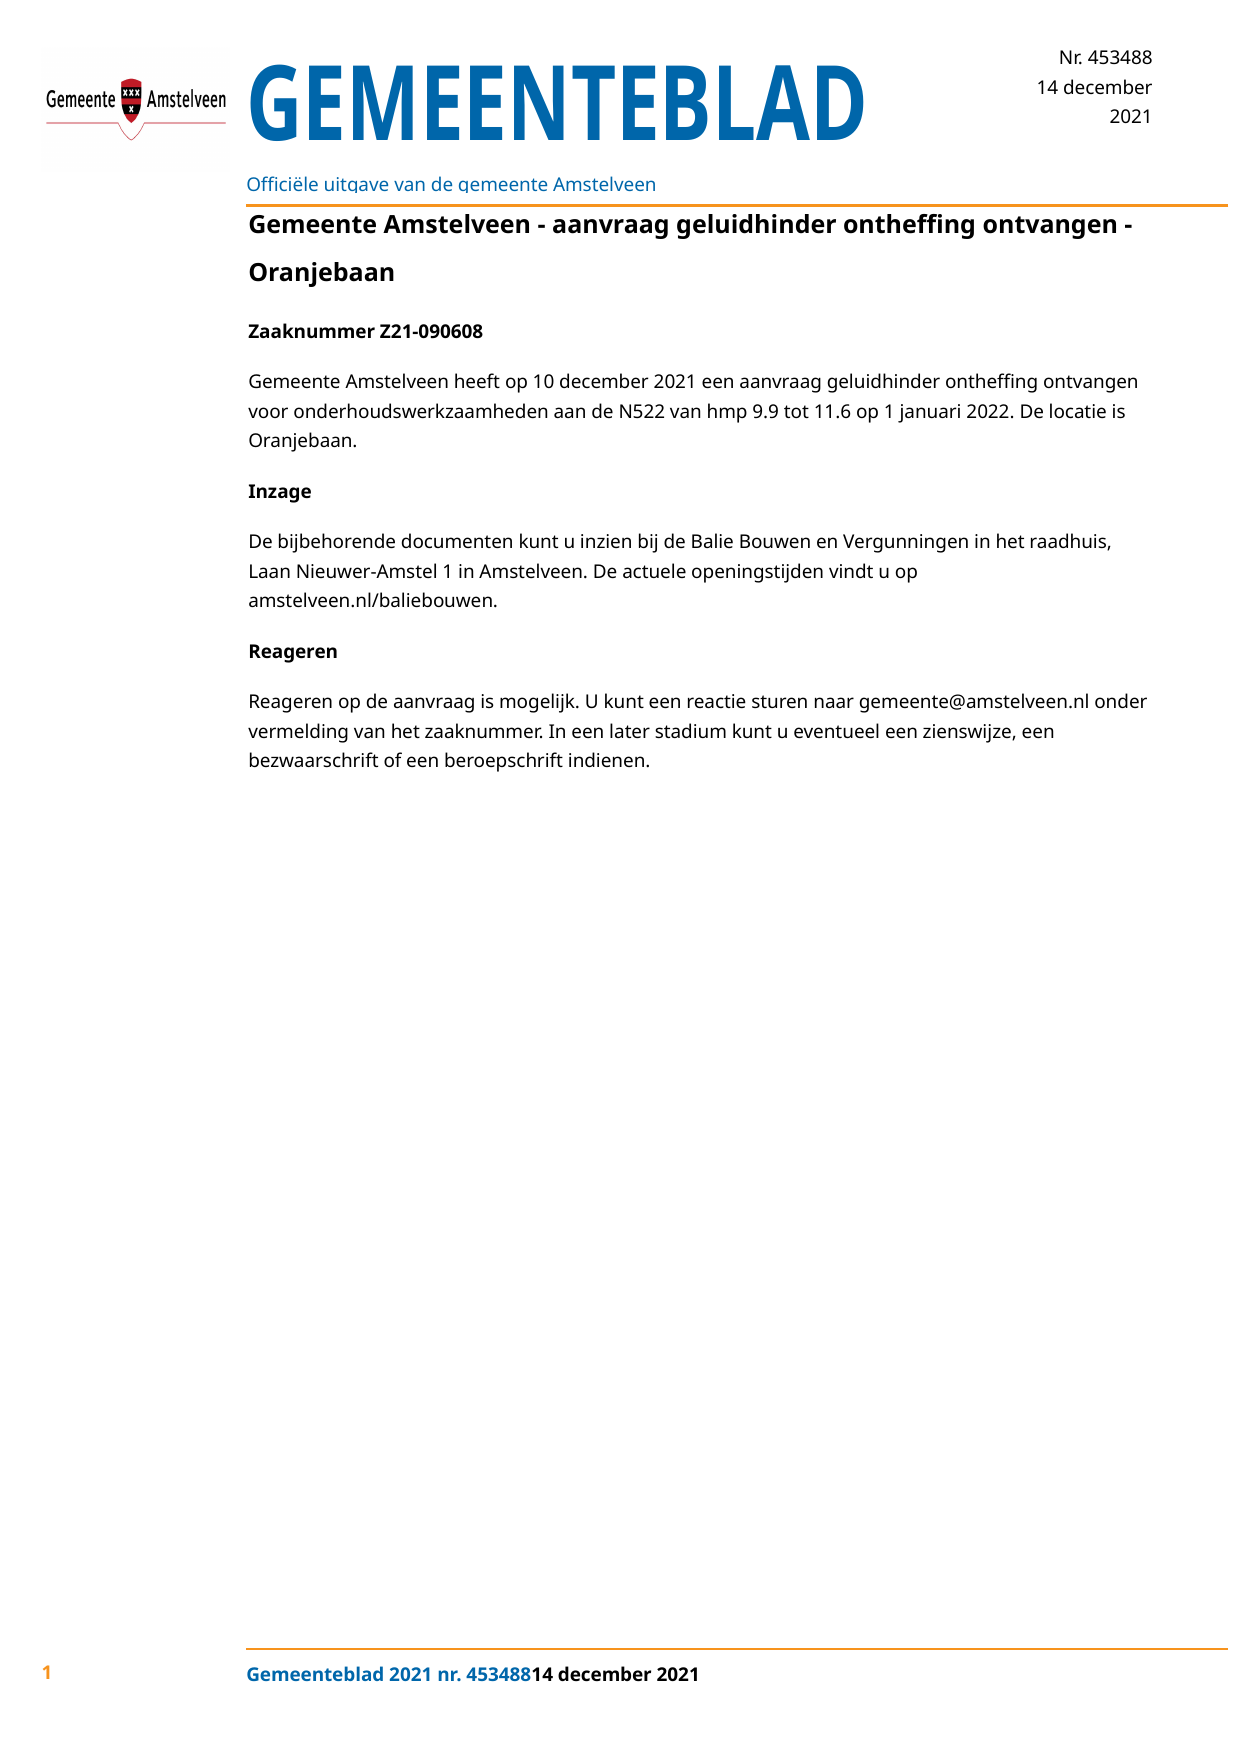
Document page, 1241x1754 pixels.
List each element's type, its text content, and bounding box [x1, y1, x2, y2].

text Gemeente Amstelveen heeft op 10 december 2021 een aanvraag geluidhinder ontheffing ontvangen voor onderhoudswerkzaamheden aan de N522 van hmp 9.9 tot 11.6 op 1 januari 2022. De locatie is Oranjebaan. [248, 368, 1152, 453]
text Reageren op de aanvraag is mogelijk. U kunt een reactie sturen naar gemeente@amstelveen.nl onder vermelding van het zaaknummer. In een later stadium kunt u eventueel een zienswijze, een bezwaarschrift of een beroepschrift indienen. [248, 688, 1152, 773]
text Zaaknummer Z21-090608 [248, 318, 1152, 344]
text Gemeente Amstelveen - aanvraag geluidhinder ontheffing ontvangen - Oranjebaan [248, 207, 1152, 288]
text Inzage [248, 478, 1152, 504]
picture [41, 47, 231, 172]
text De bijbehorende documenten kunt u inzien bij de Balie Bouwen en Vergunningen in het raadhuis, Laan Nieuwer-Amstel 1 in Amstelveen. De actuele openingstijden vindt u op amstelveen.nl/baliebouwen. [248, 528, 1152, 613]
text Reageren [248, 638, 1152, 664]
